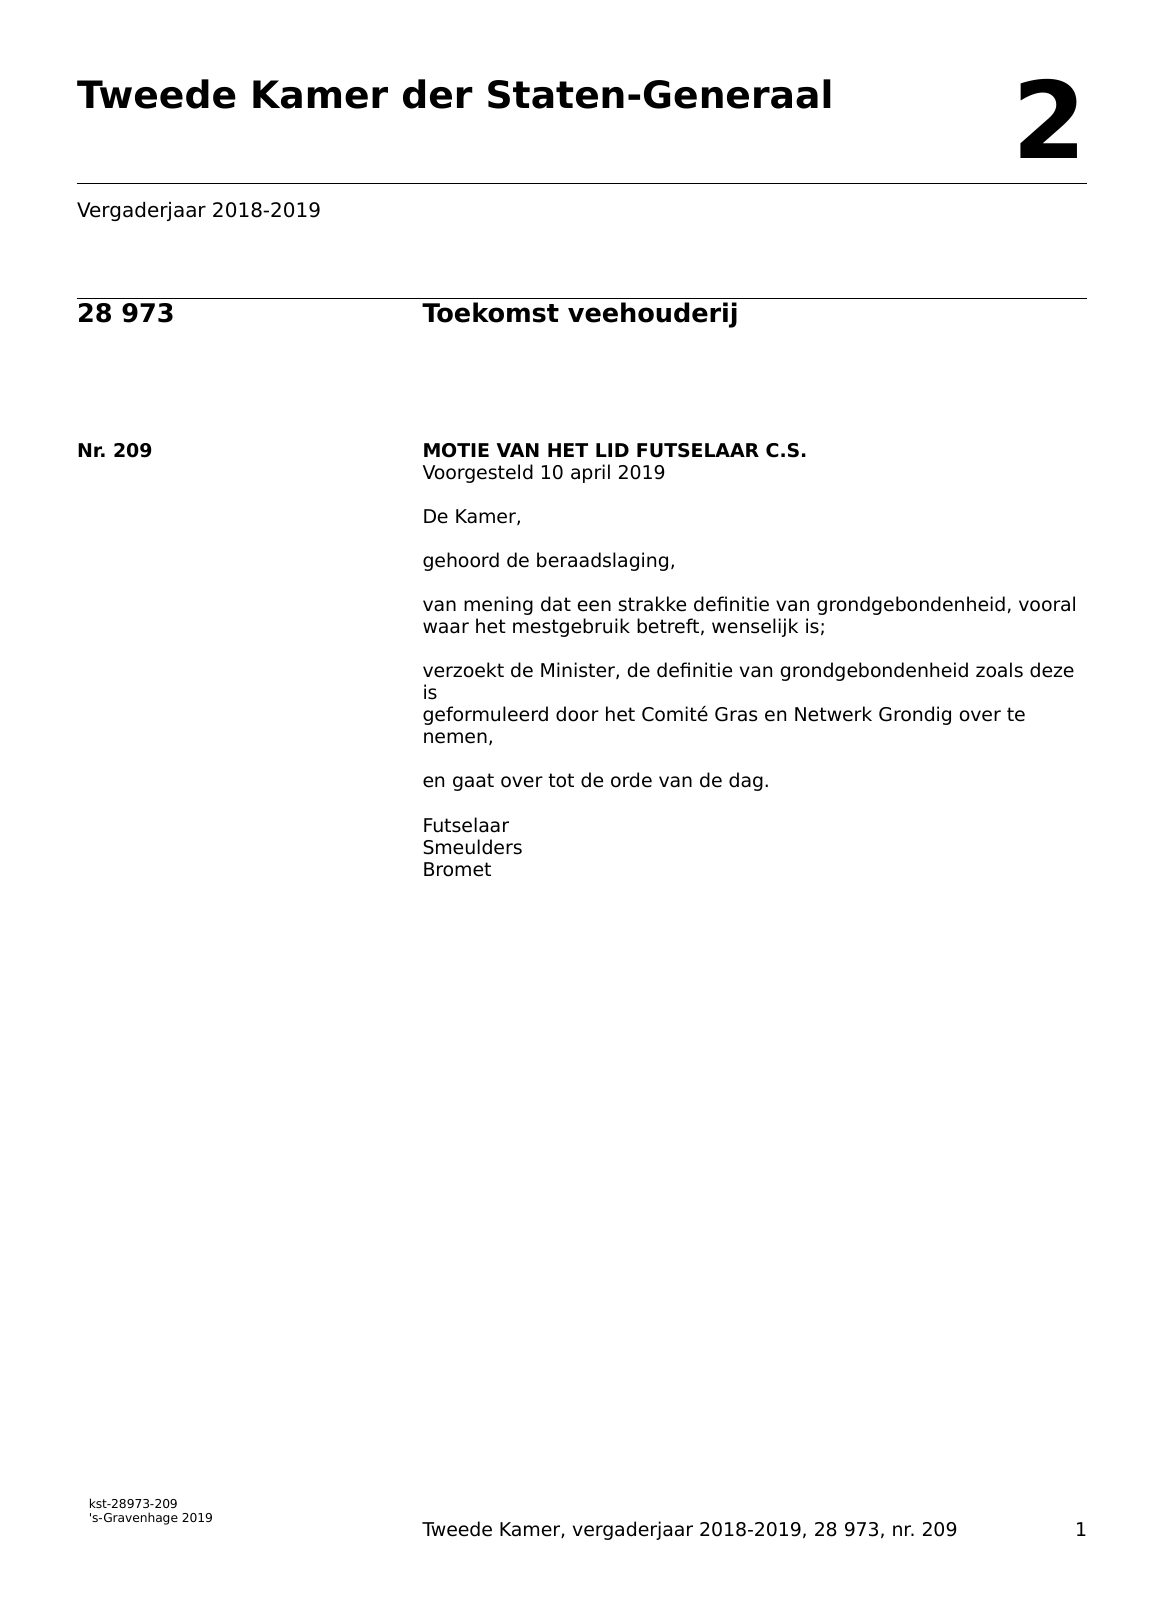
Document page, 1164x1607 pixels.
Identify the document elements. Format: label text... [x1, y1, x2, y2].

text geformuleerd door het Comité Gras en Netwerk Grondig over te nemen, [422, 704, 1087, 748]
text gehoord de beraadslaging, [422, 550, 1087, 572]
text De Kamer, [422, 506, 1087, 528]
text Futselaar [422, 814, 1087, 837]
table_cell Vergaderjaar 2018-2019 [77, 184, 1087, 298]
text 's-Gravenhage 2019 [88, 1511, 323, 1525]
text kst-28973-209 [88, 1497, 323, 1511]
subtitle 28 973 Toekomst veehouderij [77, 299, 1087, 329]
text Voorgesteld 10 april 2019 [422, 462, 1087, 484]
text Bromet [422, 858, 1087, 881]
table_header 2 [886, 59, 1087, 183]
table_header Tweede Kamer der Staten-Generaal [77, 59, 886, 183]
subtitle Nr. 209 MOTIE VAN HET LID FUTSELAAR C.S. [77, 440, 1087, 462]
text Smeulders [422, 837, 1087, 858]
text verzoekt de Minister, de definitie van grondgebondenheid zoals deze is [422, 660, 1087, 704]
text van mening dat een strakke definitie van grondgebondenheid, vooral waar het mestgebruik betreft, wenselijk is; [422, 594, 1087, 638]
text en gaat over tot de orde van de dag. [422, 770, 1087, 792]
